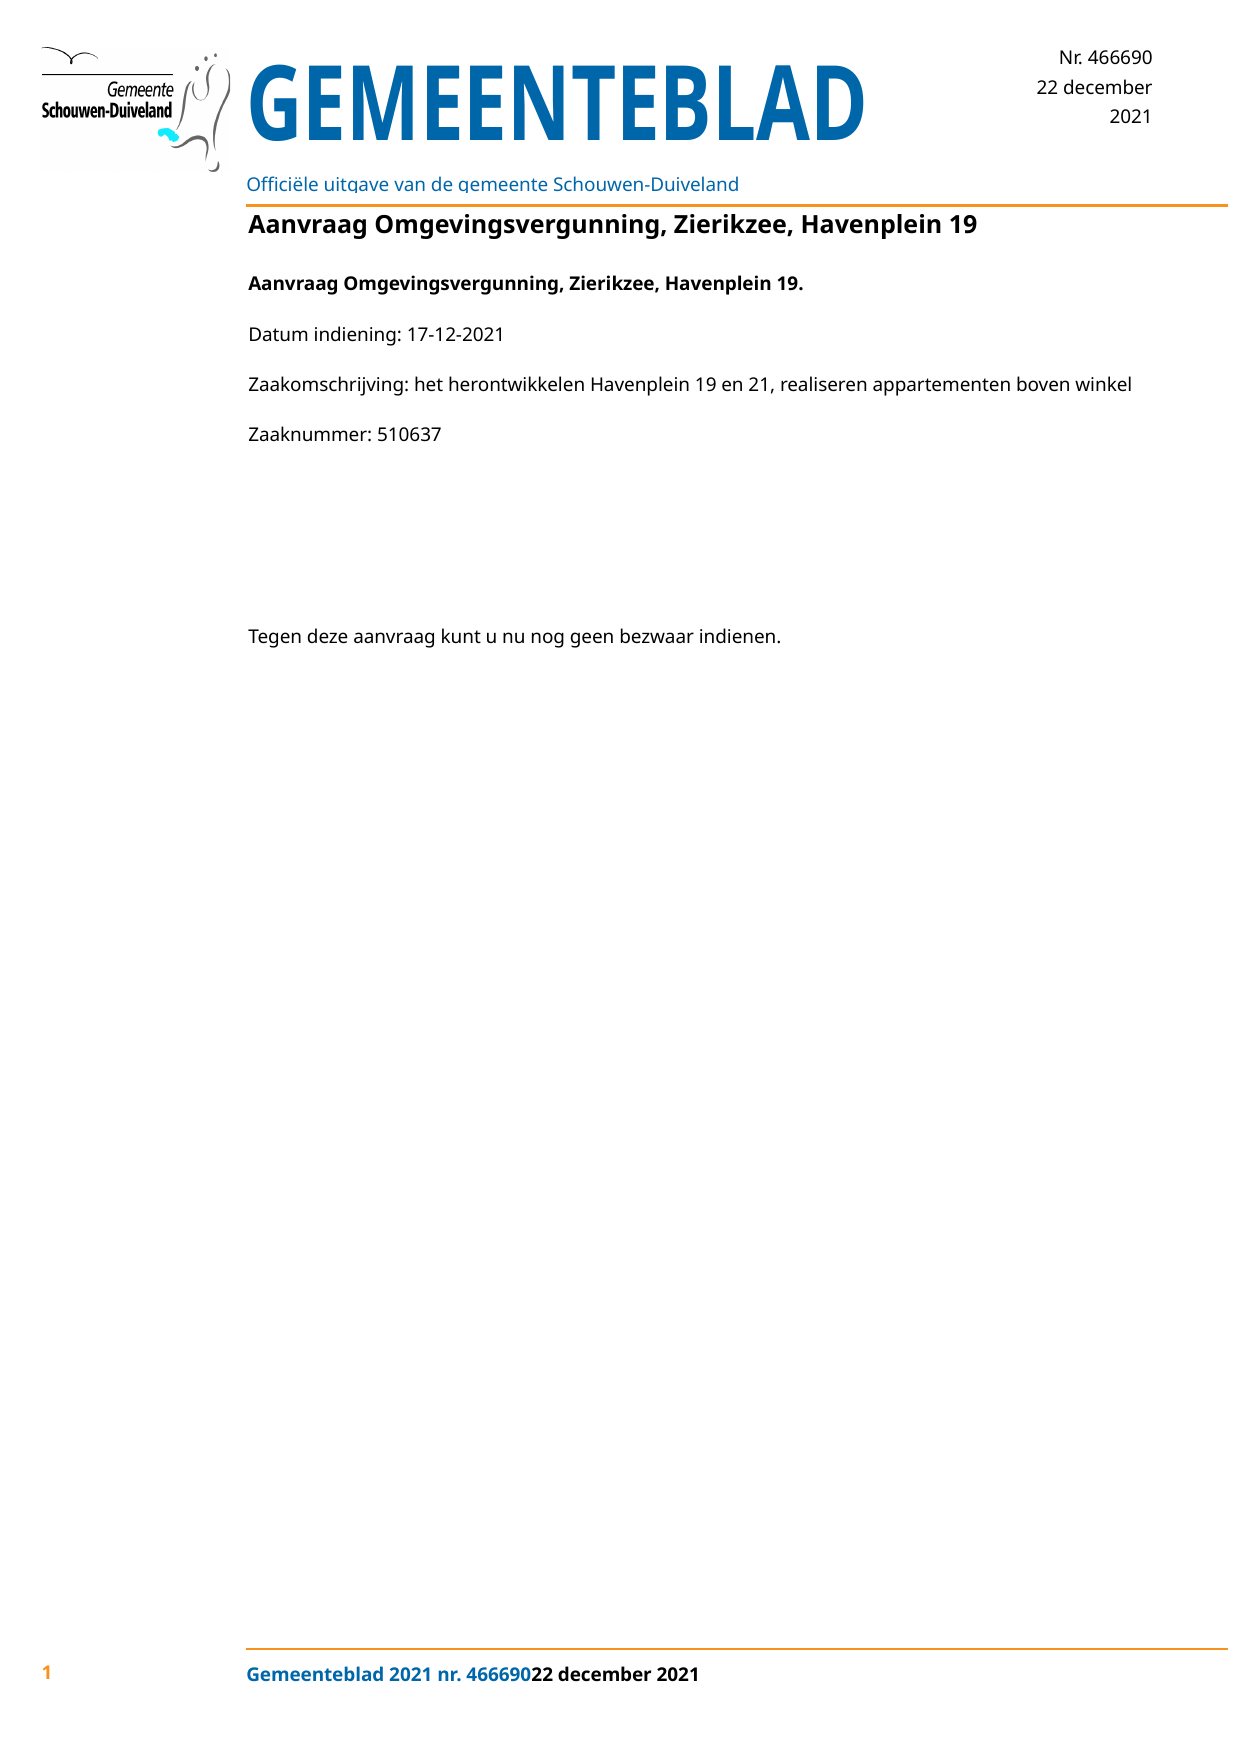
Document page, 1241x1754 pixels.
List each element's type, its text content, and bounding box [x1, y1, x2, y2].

text Datum indiening: 17-12-2021 [248, 321, 1152, 346]
text Zaaknummer: 510637 [248, 422, 1152, 447]
text Aanvraag Omgevingsvergunning, Zierikzee, Havenplein 19 [248, 207, 1152, 241]
text Tegen deze aanvraag kunt u nu nog geen bezwaar indienen. [248, 623, 1152, 649]
text Aanvraag Omgevingsvergunning, Zierikzee, Havenplein 19. [248, 270, 1152, 296]
picture [41, 47, 231, 172]
text Zaakomschrijving: het herontwikkelen Havenplein 19 en 21, realiseren appartementen boven winkel [248, 371, 1152, 397]
